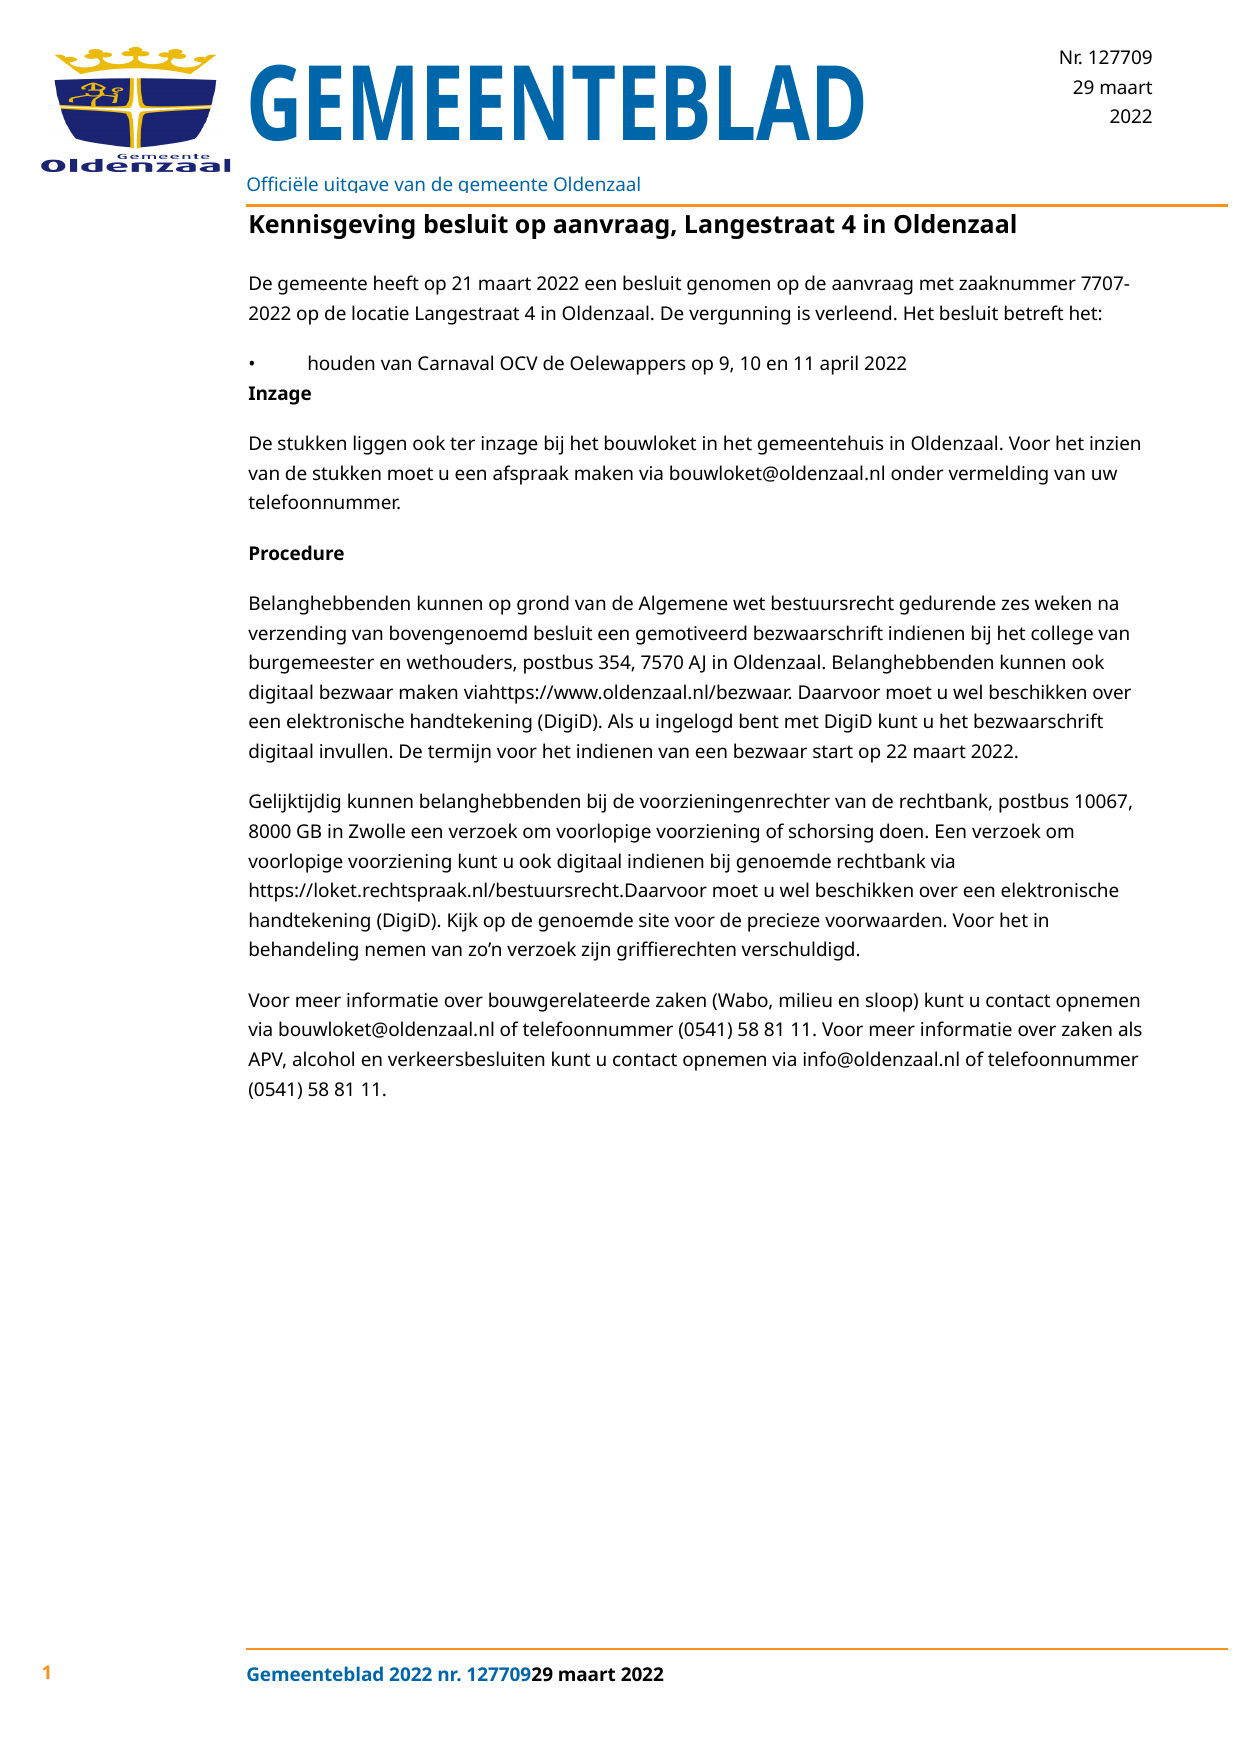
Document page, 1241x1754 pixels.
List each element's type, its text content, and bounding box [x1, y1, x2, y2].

list houden van Carnaval OCV de Oelewappers op 9, 10 en 11 april 2022 [248, 350, 1152, 376]
text De gemeente heeft op 21 maart 2022 een besluit genomen op de aanvraag met zaaknummer 7707-2022 op de locatie Langestraat 4 in Oldenzaal. De vergunning is verleend. Het besluit betreft het: [248, 270, 1152, 326]
text De stukken liggen ook ter inzage bij het bouwloket in het gemeentehuis in Oldenzaal. Voor het inzien van de stukken moet u een afspraak maken via bouwloket@oldenzaal.nl onder vermelding van uw telefoonnummer. [248, 430, 1152, 515]
text Inzage [248, 380, 1152, 406]
text Gelijktijdig kunnen belanghebbenden bij de voorzieningenrechter van de rechtbank, postbus 10067, 8000 GB in Zwolle een verzoek om voorlopige voorziening of schorsing doen. Een verzoek om voorlopige voorziening kunt u ook digitaal indienen bij genoemde rechtbank via https://loket.rechtspraak.nl/bestuursrecht.Daarvoor moet u wel beschikken over een elektronische handtekening (DigiD). Kijk op de genoemde site voor de precieze voorwaarden. Voor het in behandeling nemen van zo’n verzoek zijn griffierechten verschuldigd. [248, 789, 1152, 962]
text Procedure [248, 540, 1152, 566]
text Belanghebbenden kunnen op grond van de Algemene wet bestuursrecht gedurende zes weken na verzending van bovengenoemd besluit een gemotiveerd bezwaarschrift indienen bij het college van burgemeester en wethouders, postbus 354, 7570 AJ in Oldenzaal. Belanghebbenden kunnen ook digitaal bezwaar maken viahttps://www.oldenzaal.nl/bezwaar. Daarvoor moet u wel beschikken over een elektronische handtekening (DigiD). Als u ingelogd bent met DigiD kunt u het bezwaarschrift digitaal invullen. De termijn voor het indienen van een bezwaar start op 22 maart 2022. [248, 590, 1152, 764]
picture [41, 47, 231, 172]
text Voor meer informatie over bouwgerelateerde zaken (Wabo, milieu en sloop) kunt u contact opnemen via bouwloket@oldenzaal.nl of telefoonnummer (0541) 58 81 11. Voor meer informatie over zaken als APV, alcohol en verkeersbesluiten kunt u contact opnemen via info@oldenzaal.nl of telefoonnummer (0541) 58 81 11. [248, 987, 1152, 1101]
text Kennisgeving besluit op aanvraag, Langestraat 4 in Oldenzaal [248, 207, 1152, 241]
